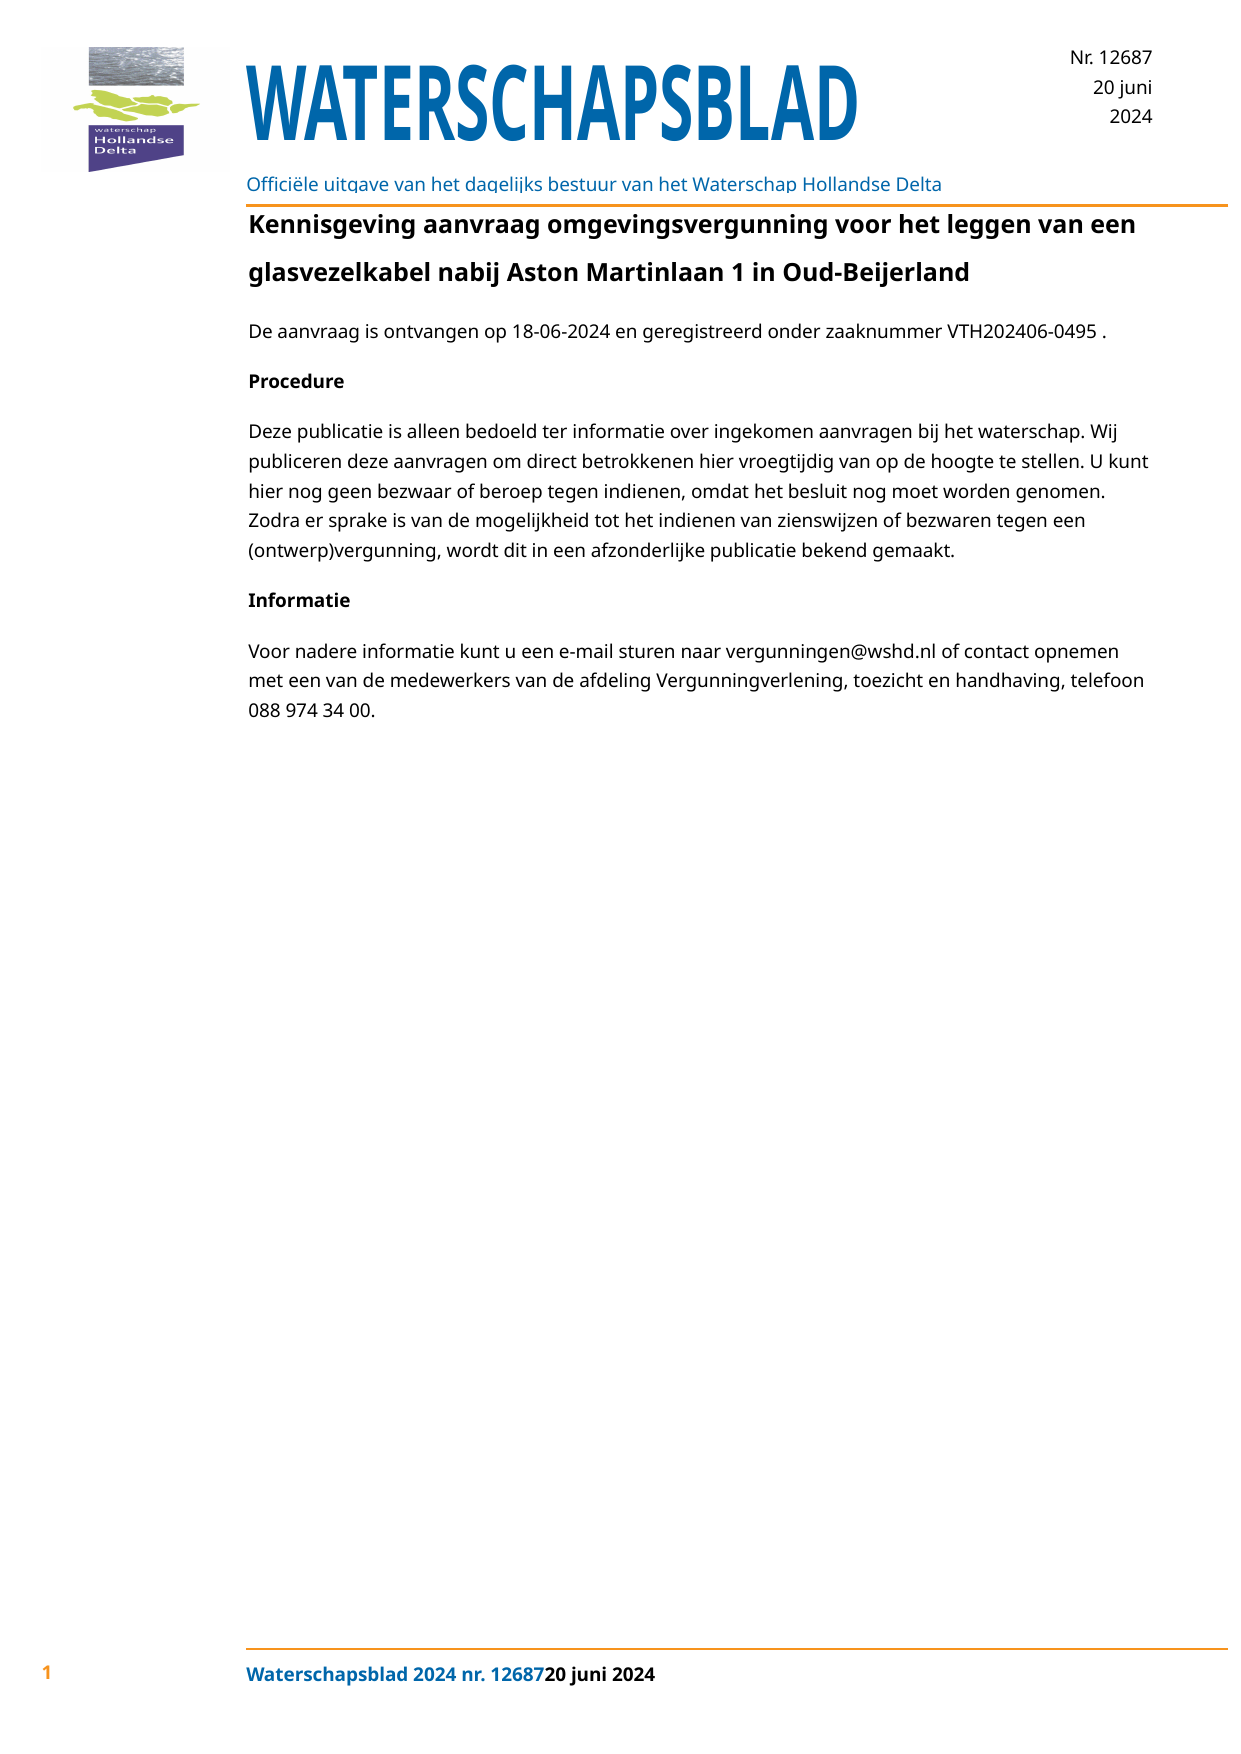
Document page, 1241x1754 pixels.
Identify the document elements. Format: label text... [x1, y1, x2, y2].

text De aanvraag is ontvangen op 18-06-2024 en geregistreerd onder zaaknummer VTH202406-0495 . [248, 318, 1152, 344]
text Informatie [248, 587, 1152, 613]
text Kennisgeving aanvraag omgevingsvergunning voor het leggen van een glasvezelkabel nabij Aston Martinlaan 1 in Oud-Beijerland [248, 207, 1152, 288]
text Procedure [248, 368, 1152, 394]
text Voor nadere informatie kunt u een e-mail sturen naar vergunningen@wshd.nl of contact opnemen met een van de medewerkers van de afdeling Vergunningverlening, toezicht en handhaving, telefoon 088 974 34 00. [248, 638, 1152, 723]
picture [41, 47, 231, 172]
text Deze publicatie is alleen bedoeld ter informatie over ingekomen aanvragen bij het waterschap. Wij publiceren deze aanvragen om direct betrokkenen hier vroegtijdig van op de hoogte te stellen. U kunt hier nog geen bezwaar of beroep tegen indienen, omdat het besluit nog moet worden genomen. Zodra er sprake is van de mogelijkheid tot het indienen van zienswijzen of bezwaren tegen een (ontwerp)vergunning, wordt dit in een afzonderlijke publicatie bekend gemaakt. [248, 419, 1152, 563]
